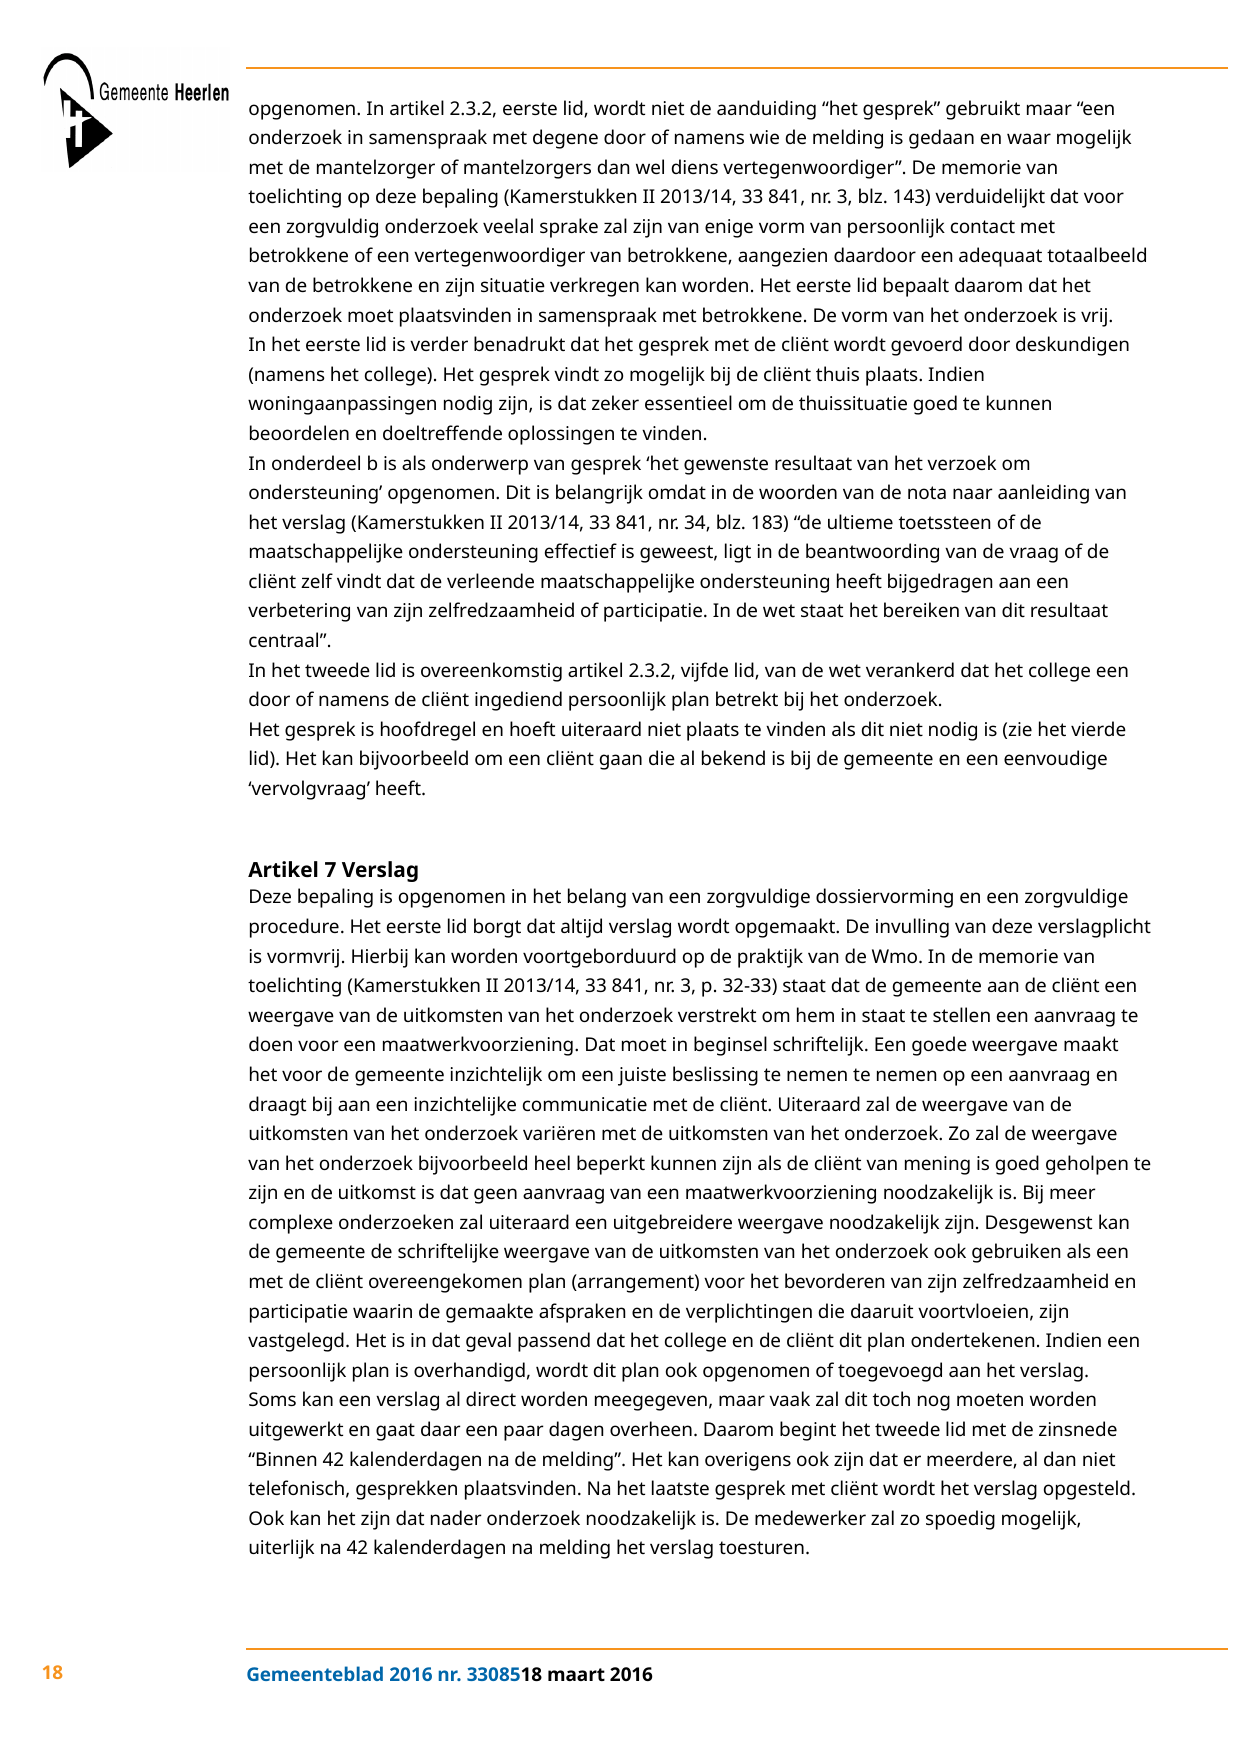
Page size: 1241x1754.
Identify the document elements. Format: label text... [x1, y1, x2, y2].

text opgenomen. In artikel 2.3.2, eerste lid, wordt niet de aanduiding “het gesprek” gebruikt maar “een onderzoek in samenspraak met degene door of namens wie de melding is gedaan en waar mogelijk met de mantelzorger of mantelzorgers dan wel diens vertegenwoordiger”. De memorie van toelichting op deze bepaling (Kamerstukken II 2013/14, 33 841, nr. 3, blz. 143) verduidelijkt dat voor een zorgvuldig onderzoek veelal sprake zal zijn van enige vorm van persoonlijk contact met betrokkene of een vertegenwoordiger van betrokkene, aangezien daardoor een adequaat totaalbeeld van de betrokkene en zijn situatie verkregen kan worden. Het eerste lid bepaalt daarom dat het onderzoek moet plaatsvinden in samenspraak met betrokkene. De vorm van het onderzoek is vrij. [248, 95, 1152, 328]
text In het eerste lid is verder benadrukt dat het gesprek met de cliënt wordt gevoerd door deskundigen (namens het college). Het gesprek vindt zo mogelijk bij de cliënt thuis plaats. Indien woningaanpassingen nodig zijn, is dat zeker essentieel om de thuissituatie goed te kunnen beoordelen en doeltreffende oplossingen te vinden. [248, 331, 1152, 446]
picture [41, 47, 231, 172]
text Het gesprek is hoofdregel en hoeft uiteraard niet plaats te vinden als dit niet nodig is (zie het vierde lid). Het kan bijvoorbeeld om een cliënt gaan die al bekend is bij de gemeente en een eenvoudige ‘vervolgvraag’ heeft. [248, 716, 1152, 801]
text In het tweede lid is overeenkomstig artikel 2.3.2, vijfde lid, van de wet verankerd dat het college een door of namens de cliënt ingediend persoonlijk plan betrekt bij het onderzoek. [248, 657, 1152, 712]
text Soms kan een verslag al direct worden meegegeven, maar vaak zal dit toch nog moeten worden uitgewerkt en gaat daar een paar dagen overheen. Daarom begint het tweede lid met de zinsnede “Binnen 42 kalenderdagen na de melding”. Het kan overigens ook zijn dat er meerdere, al dan niet telefonisch, gesprekken plaatsvinden. Na het laatste gesprek met cliënt wordt het verslag opgesteld. Ook kan het zijn dat nader onderzoek noodzakelijk is. De medewerker zal zo spoedig mogelijk, uiterlijk na 42 kalenderdagen na melding het verslag toesturen. [248, 1387, 1152, 1560]
text In onderdeel b is als onderwerp van gesprek ‘het gewenste resultaat van het verzoek om ondersteuning’ opgenomen. Dit is belangrijk omdat in de woorden van de nota naar aanleiding van het verslag (Kamerstukken II 2013/14, 33 841, nr. 34, blz. 183) “de ultieme toetssteen of de maatschappelijke ondersteuning effectief is geweest, ligt in de beantwoording van de vraag of de cliënt zelf vindt dat de verleende maatschappelijke ondersteuning heeft bijgedragen aan een verbetering van zijn zelfredzaamheid of participatie. In de wet staat het bereiken van dit resultaat centraal”. [248, 450, 1152, 653]
text Artikel 7 Verslag [248, 855, 1152, 884]
text Deze bepaling is opgenomen in het belang van een zorgvuldige dossiervorming en een zorgvuldige procedure. Het eerste lid borgt dat altijd verslag wordt opgemaakt. De invulling van deze verslagplicht is vormvrij. Hierbij kan worden voortgeborduurd op de praktijk van de Wmo. In de memorie van toelichting (Kamerstukken II 2013/14, 33 841, nr. 3, p. 32-33) staat dat de gemeente aan de cliënt een weergave van de uitkomsten van het onderzoek verstrekt om hem in staat te stellen een aanvraag te doen voor een maatwerkvoorziening. Dat moet in beginsel schriftelijk. Een goede weergave maakt het voor de gemeente inzichtelijk om een juiste beslissing te nemen te nemen op een aanvraag en draagt bij aan een inzichtelijke communicatie met de cliënt. Uiteraard zal de weergave van de uitkomsten van het onderzoek variëren met de uitkomsten van het onderzoek. Zo zal de weergave van het onderzoek bijvoorbeeld heel beperkt kunnen zijn als de cliënt van mening is goed geholpen te zijn en de uitkomst is dat geen aanvraag van een maatwerkvoorziening noodzakelijk is. Bij meer complexe onderzoeken zal uiteraard een uitgebreidere weergave noodzakelijk zijn. Desgewenst kan de gemeente de schriftelijke weergave van de uitkomsten van het onderzoek ook gebruiken als een met de cliënt overeengekomen plan (arrangement) voor het bevorderen van zijn zelfredzaamheid en participatie waarin de gemaakte afspraken en de verplichtingen die daaruit voortvloeien, zijn vastgelegd. Het is in dat geval passend dat het college en de cliënt dit plan ondertekenen. Indien een persoonlijk plan is overhandigd, wordt dit plan ook opgenomen of toegevoegd aan het verslag. [248, 884, 1152, 1383]
